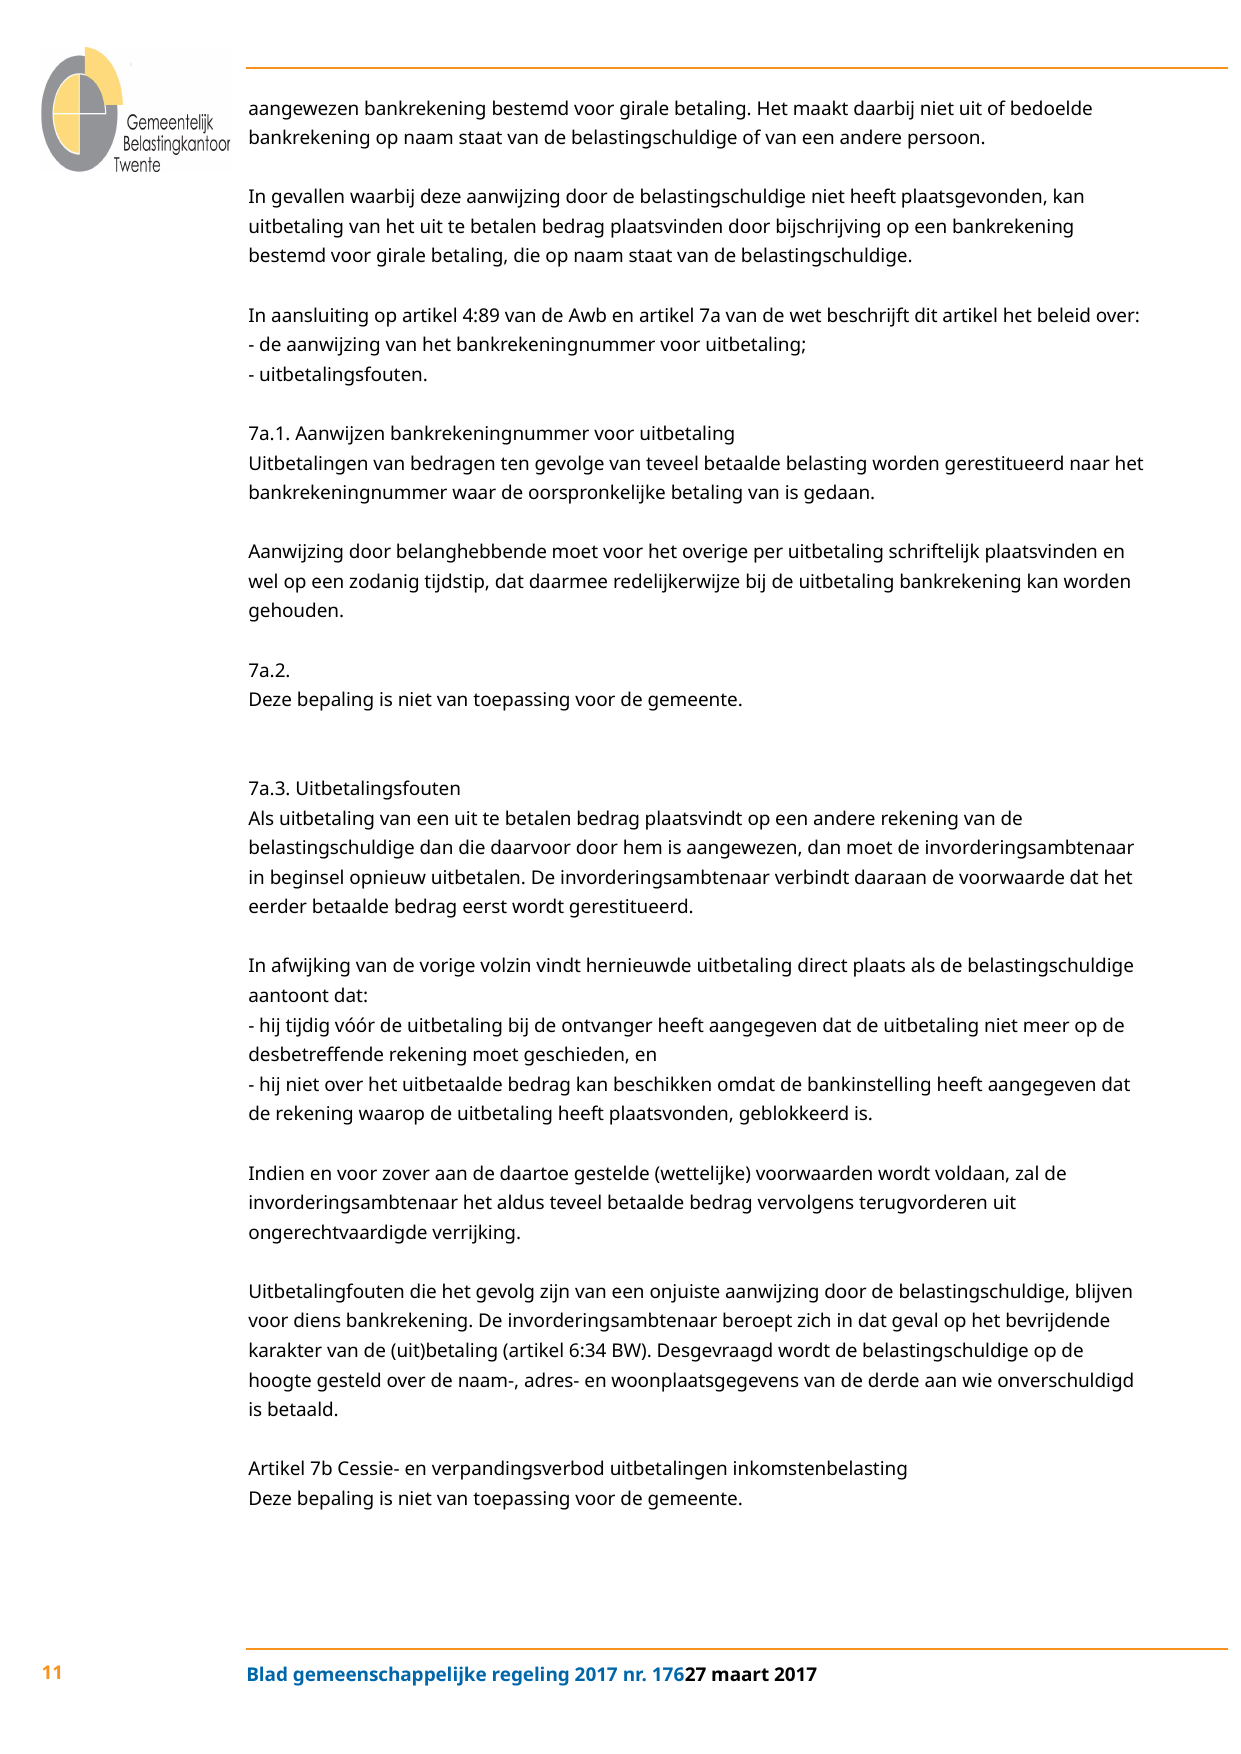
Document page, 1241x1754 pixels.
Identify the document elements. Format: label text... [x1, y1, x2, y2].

text 7a.1. Aanwijzen bankrekeningnummer voor uitbetaling [248, 420, 1152, 446]
text 7a.3. Uitbetalingsfouten [248, 775, 1152, 801]
picture [41, 47, 231, 172]
text Als uitbetaling van een uit te betalen bedrag plaatsvindt op een andere rekening van de belastingschuldige dan die daarvoor door hem is aangewezen, dan moet de invorderingsambtenaar in beginsel opnieuw uitbetalen. De invorderingsambtenaar verbindt daaraan de voorwaarde dat het eerder betaalde bedrag eerst wordt gerestitueerd. [248, 805, 1152, 919]
text - de aanwijzing van het bankrekeningnummer voor uitbetaling; [248, 331, 1152, 357]
text Aanwijzing door belanghebbende moet voor het overige per uitbetaling schriftelijk plaatsvinden en wel op een zodanig tijdstip, dat daarmee redelijkerwijze bij de uitbetaling bankrekening kan worden gehouden. [248, 538, 1152, 623]
text In afwijking van de vorige volzin vindt hernieuwde uitbetaling direct plaats als de belastingschuldige aantoont dat: [248, 953, 1152, 1008]
text Uitbetalingfouten die het gevolg zijn van een onjuiste aanwijzing door de belastingschuldige, blijven voor diens bankrekening. De invorderingsambtenaar beroept zich in dat geval op het bevrijdende karakter van de (uit)betaling (artikel 6:34 BW). Desgevraagd wordt de belastingschuldige op de hoogte gesteld over de naam-, adres- en woonplaatsgegevens van de derde aan wie onverschuldigd is betaald. [248, 1278, 1152, 1422]
text In aansluiting op artikel 4:89 van de Awb en artikel 7a van de wet beschrijft dit artikel het beleid over: [248, 302, 1152, 328]
text - hij niet over het uitbetaalde bedrag kan beschikken omdat de bankinstelling heeft aangegeven dat de rekening waarop de uitbetaling heeft plaatsvonden, geblokkeerd is. [248, 1071, 1152, 1126]
text Deze bepaling is niet van toepassing voor de gemeente. [248, 686, 1152, 712]
text Uitbetalingen van bedragen ten gevolge van teveel betaalde belasting worden gerestitueerd naar het bankrekeningnummer waar de oorspronkelijke betaling van is gedaan. [248, 450, 1152, 505]
text Indien en voor zover aan de daartoe gestelde (wettelijke) voorwaarden wordt voldaan, zal de invorderingsambtenaar het aldus teveel betaalde bedrag vervolgens terugvorderen uit ongerechtvaardigde verrijking. [248, 1160, 1152, 1245]
text - uitbetalingsfouten. [248, 361, 1152, 387]
text In gevallen waarbij deze aanwijzing door de belastingschuldige niet heeft plaatsgevonden, kan uitbetaling van het uit te betalen bedrag plaatsvinden door bijschrijving op een bankrekening bestemd voor girale betaling, die op naam staat van de belastingschuldige. [248, 183, 1152, 268]
text Artikel 7b Cessie- en verpandingsverbod uitbetalingen inkomstenbelasting [248, 1456, 1152, 1481]
text - hij tijdig vóór de uitbetaling bij de ontvanger heeft aangegeven dat de uitbetaling niet meer op de desbetreffende rekening moet geschieden, en [248, 1012, 1152, 1067]
text Deze bepaling is niet van toepassing voor de gemeente. [248, 1485, 1152, 1511]
text 7a.2. [248, 657, 1152, 683]
text aangewezen bankrekening bestemd voor girale betaling. Het maakt daarbij niet uit of bedoelde bankrekening op naam staat van de belastingschuldige of van een andere persoon. [248, 95, 1152, 150]
